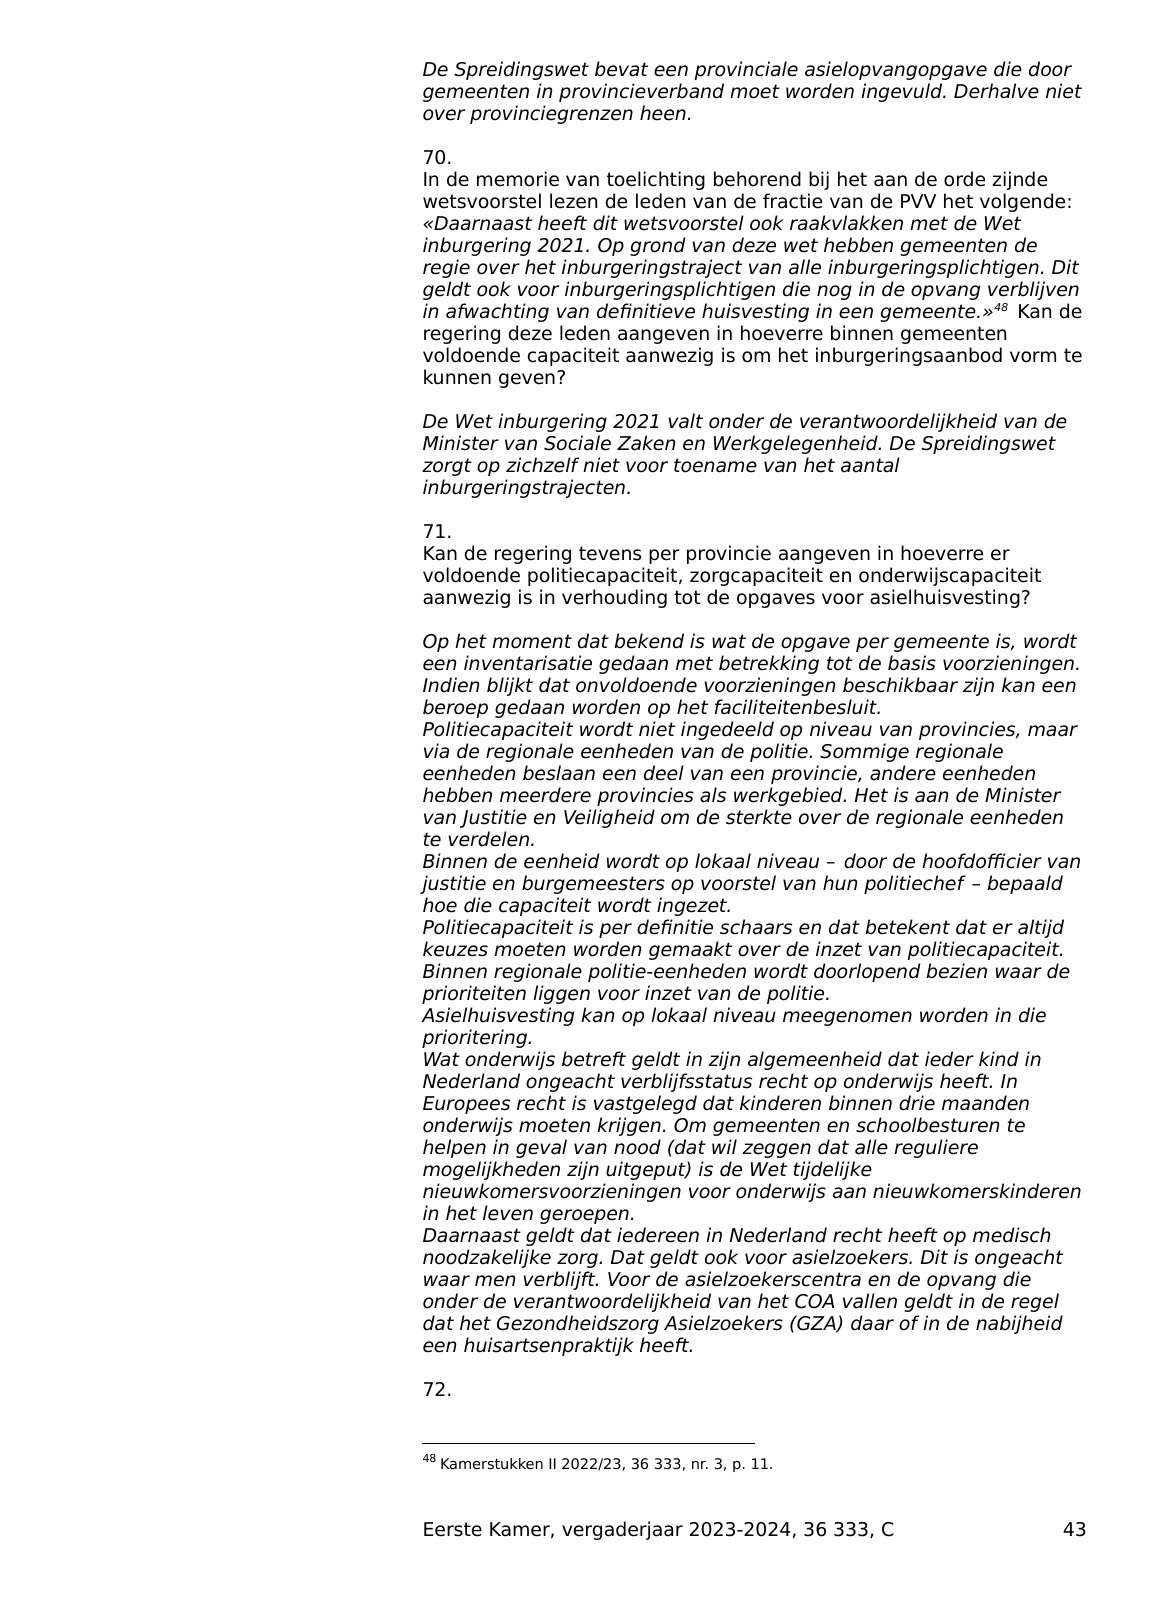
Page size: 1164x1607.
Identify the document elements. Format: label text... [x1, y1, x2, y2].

text Wat onderwijs betreft geldt in zijn algemeenheid dat ieder kind in Nederland ongeacht verblijfsstatus recht op onderwijs heeft. In Europees recht is vastgelegd dat kinderen binnen drie maanden onderwijs moeten krijgen. Om gemeenten en schoolbesturen te helpen in geval van nood (dat wil zeggen dat alle reguliere mogelijkheden zijn uitgeput) is de Wet tijdelijke nieuwkomersvoorzieningen voor onderwijs aan nieuwkomerskinderen in het leven geroepen. [422, 1049, 1087, 1225]
text In de memorie van toelichting behorend bij het aan de orde zijnde wetsvoorstel lezen de leden van de fractie van de PVV het volgende: «Daarnaast heeft dit wetsvoorstel ook raakvlakken met de Wet inburgering 2021. Op grond van deze wet hebben gemeenten de regie over het inburgeringstraject van alle inburgeringsplichtigen. Dit geldt ook voor inburgeringsplichtigen die nog in de opvang verblijven in afwachting van definitieve huisvesting in een gemeente.» Kan de regering deze leden aangeven in hoeverre binnen gemeenten voldoende capaciteit aanwezig is om het inburgeringsaanbod vorm te kunnen geven? [422, 169, 1087, 389]
text 70. [422, 147, 1087, 169]
text De Wet inburgering 2021 valt onder de verantwoordelijkheid van de Minister van Sociale Zaken en Werkgelegenheid. De Spreidingswet zorgt op zichzelf niet voor toename van het aantal inburgeringstrajecten. [422, 411, 1087, 499]
text Daarnaast geldt dat iedereen in Nederland recht heeft op medisch noodzakelijke zorg. Dat geldt ook voor asielzoekers. Dit is ongeacht waar men verblijft. Voor de asielzoekerscentra en de opvang die onder de verantwoordelijkheid van het COA vallen geldt in de regel dat het Gezondheidszorg Asielzoekers (GZA) daar of in de nabijheid een huisartsenpraktijk heeft. [422, 1225, 1087, 1357]
text Politiecapaciteit wordt niet ingedeeld op niveau van provincies, maar via de regionale eenheden van de politie. Sommige regionale eenheden beslaan een deel van een provincie, andere eenheden hebben meerdere provincies als werkgebied. Het is aan de Minister van Justitie en Veiligheid om de sterkte over de regionale eenheden te verdelen. [422, 719, 1087, 851]
text Asielhuisvesting kan op lokaal niveau meegenomen worden in die prioritering. [422, 1005, 1087, 1049]
text De Spreidingswet bevat een provinciale asielopvangopgave die door gemeenten in provincieverband moet worden ingevuld. Derhalve niet over provinciegrenzen heen. [422, 59, 1087, 125]
text Kan de regering tevens per provincie aangeven in hoeverre er voldoende politiecapaciteit, zorgcapaciteit en onderwijscapaciteit aanwezig is in verhouding tot de opgaves voor asielhuisvesting? [422, 543, 1087, 609]
text 72. [422, 1379, 1087, 1401]
text Politiecapaciteit is per definitie schaars en dat betekent dat er altijd keuzes moeten worden gemaakt over de inzet van politiecapaciteit. Binnen regionale politie-eenheden wordt doorlopend bezien waar de prioriteiten liggen voor inzet van de politie. [422, 917, 1087, 1005]
text Kamerstukken II 2022/23, 36 333, nr. 3, p. 11. [422, 1452, 1087, 1474]
text 71. [422, 521, 1087, 543]
text Op het moment dat bekend is wat de opgave per gemeente is, wordt een inventarisatie gedaan met betrekking tot de basis voorzieningen. Indien blijkt dat onvoldoende voorzieningen beschikbaar zijn kan een beroep gedaan worden op het faciliteitenbesluit. [422, 631, 1087, 719]
text Binnen de eenheid wordt op lokaal niveau – door de hoofdofficier van justitie en burgemeesters op voorstel van hun politiechef – bepaald hoe die capaciteit wordt ingezet. [422, 851, 1087, 917]
